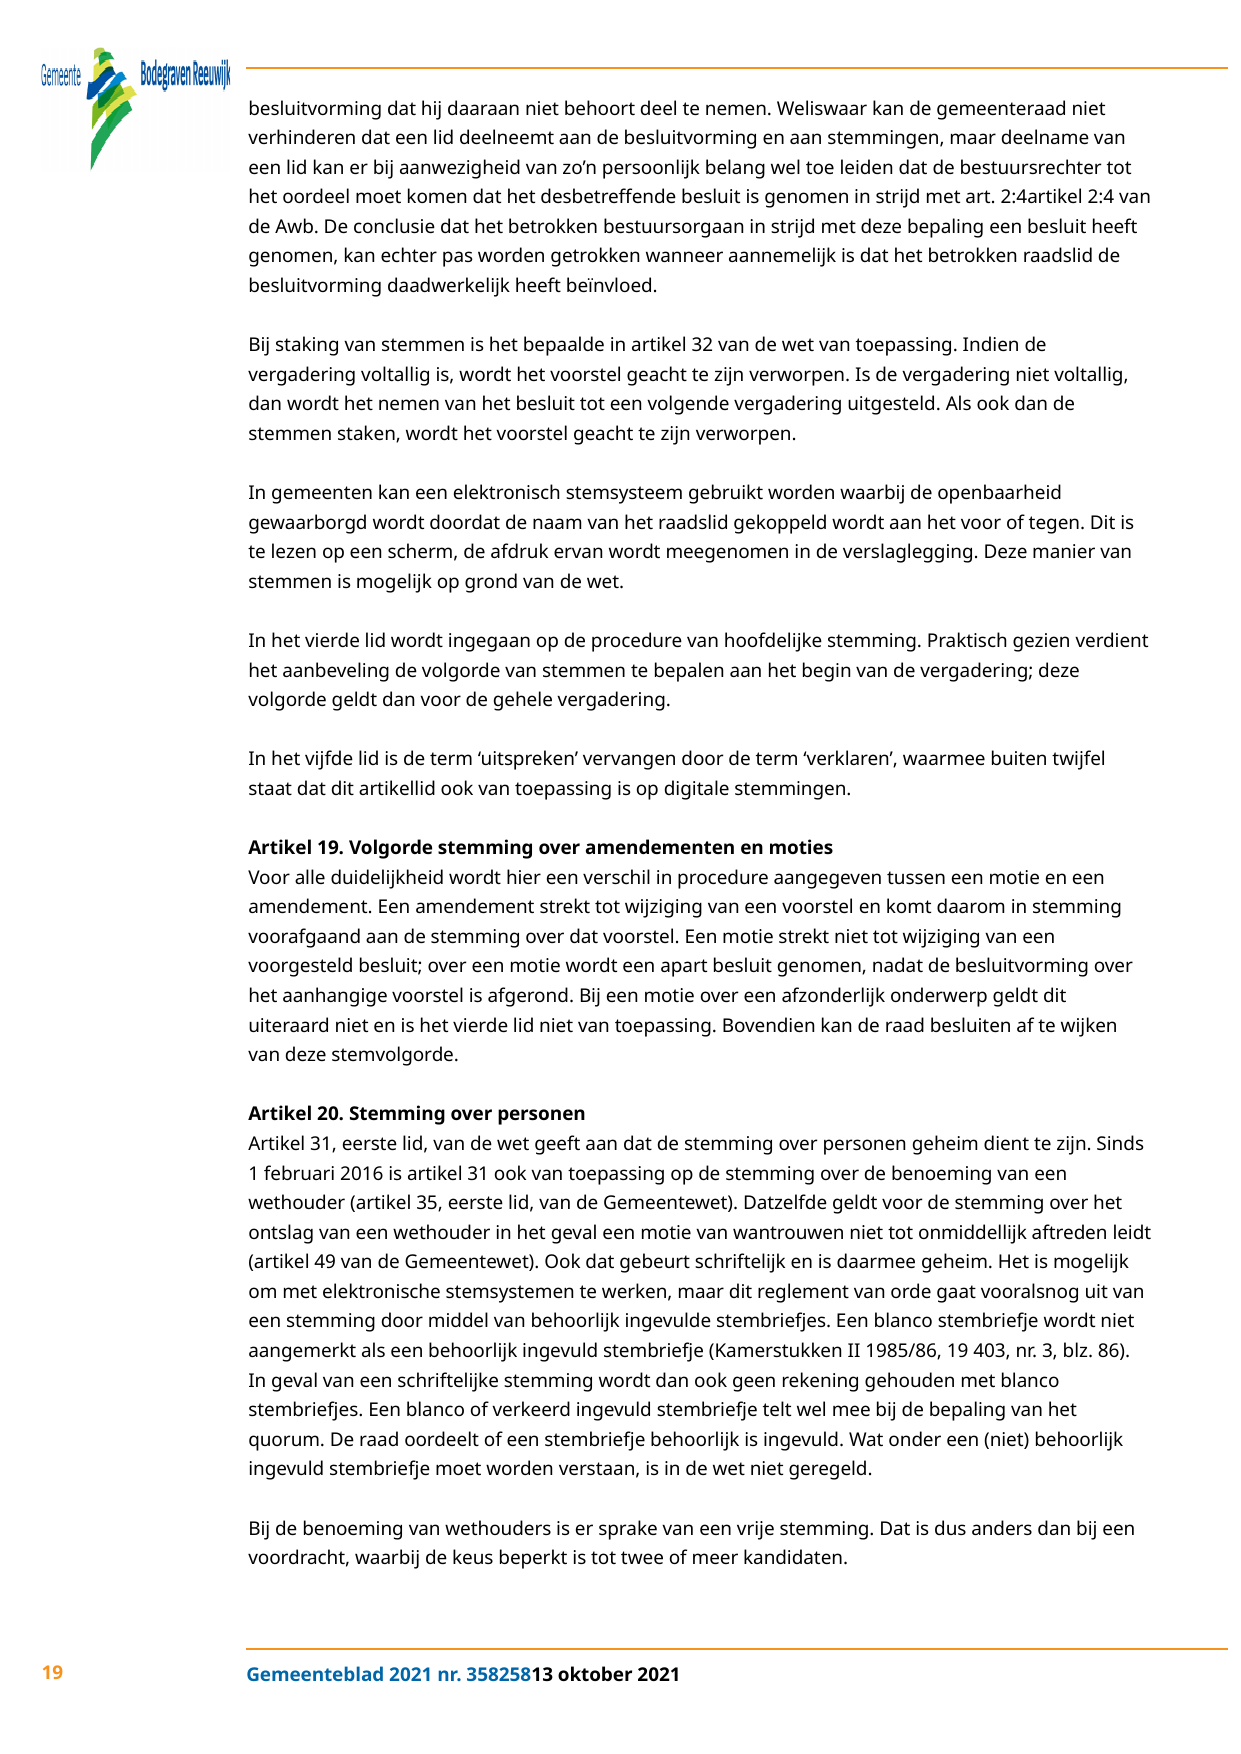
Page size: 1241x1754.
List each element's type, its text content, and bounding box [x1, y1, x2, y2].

text Artikel 31, eerste lid, van de wet geeft aan dat de stemming over personen geheim dient te zijn. Sinds 1 februari 2016 is artikel 31 ook van toepassing op de stemming over de benoeming van een wethouder (artikel 35, eerste lid, van de Gemeentewet). Datzelfde geldt voor de stemming over het ontslag van een wethouder in het geval een motie van wantrouwen niet tot onmiddellijk aftreden leidt (artikel 49 van de Gemeentewet). Ook dat gebeurt schriftelijk en is daarmee geheim. Het is mogelijk om met elektronische stemsystemen te werken, maar dit reglement van orde gaat vooralsnog uit van een stemming door middel van behoorlijk ingevulde stembriefjes. Een blanco stembriefje wordt niet aangemerkt als een behoorlijk ingevuld stembriefje (Kamerstukken II 1985/86, 19 403, nr. 3, blz. 86). In geval van een schriftelijke stemming wordt dan ook geen rekening gehouden met blanco stembriefjes. Een blanco of verkeerd ingevuld stembriefje telt wel mee bij de bepaling van het quorum. De raad oordeelt of een stembriefje behoorlijk is ingevuld. Wat onder een (niet) behoorlijk ingevuld stembriefje moet worden verstaan, is in de wet niet geregeld. [248, 1130, 1152, 1481]
text Artikel 20. Stemming over personen [248, 1101, 1152, 1126]
text In het vijfde lid is de term ‘uitspreken’ vervangen door de term ‘verklaren’, waarmee buiten twijfel staat dat dit artikellid ook van toepassing is op digitale stemmingen. [248, 746, 1152, 801]
text Bij de benoeming van wethouders is er sprake van een vrije stemming. Dat is dus anders dan bij een voordracht, waarbij de keus beperkt is tot twee of meer kandidaten. [248, 1515, 1152, 1570]
text Artikel 19. Volgorde stemming over amendementen en moties [248, 834, 1152, 860]
text In het vierde lid wordt ingegaan op de procedure van hoofdelijke stemming. Praktisch gezien verdient het aanbeveling de volgorde van stemmen te bepalen aan het begin van de vergadering; deze volgorde geldt dan voor de gehele vergadering. [248, 627, 1152, 712]
text Voor alle duidelijkheid wordt hier een verschil in procedure aangegeven tussen een motie en een amendement. Een amendement strekt tot wijziging van een voorstel en komt daarom in stemming voorafgaand aan de stemming over dat voorstel. Een motie strekt niet tot wijziging van een voorgesteld besluit; over een motie wordt een apart besluit genomen, nadat de besluitvorming over het aanhangige voorstel is afgerond. Bij een motie over een afzonderlijk onderwerp geldt dit uiteraard niet en is het vierde lid niet van toepassing. Bovendien kan de raad besluiten af te wijken van deze stemvolgorde. [248, 864, 1152, 1067]
text In gemeenten kan een elektronisch stemsysteem gebruikt worden waarbij de openbaarheid gewaarborgd wordt doordat de naam van het raadslid gekoppeld wordt aan het voor of tegen. Dit is te lezen op een scherm, de afdruk ervan wordt meegenomen in de verslaglegging. Deze manier van stemmen is mogelijk op grond van de wet. [248, 479, 1152, 594]
picture [41, 47, 231, 172]
text besluitvorming dat hij daaraan niet behoort deel te nemen. Weliswaar kan de gemeenteraad niet verhinderen dat een lid deelneemt aan de besluitvorming en aan stemmingen, maar deelname van een lid kan er bij aanwezigheid van zo’n persoonlijk belang wel toe leiden dat de bestuursrechter tot het oordeel moet komen dat het desbetreffende besluit is genomen in strijd met art. 2:4artikel 2:4 van de Awb. De conclusie dat het betrokken bestuursorgaan in strijd met deze bepaling een besluit heeft genomen, kan echter pas worden getrokken wanneer aannemelijk is dat het betrokken raadslid de besluitvorming daadwerkelijk heeft beïnvloed. [248, 95, 1152, 298]
text Bij staking van stemmen is het bepaalde in artikel 32 van de wet van toepassing. Indien de vergadering voltallig is, wordt het voorstel geacht te zijn verworpen. Is de vergadering niet voltallig, dan wordt het nemen van het besluit tot een volgende vergadering uitgesteld. Als ook dan de stemmen staken, wordt het voorstel geacht te zijn verworpen. [248, 331, 1152, 446]
